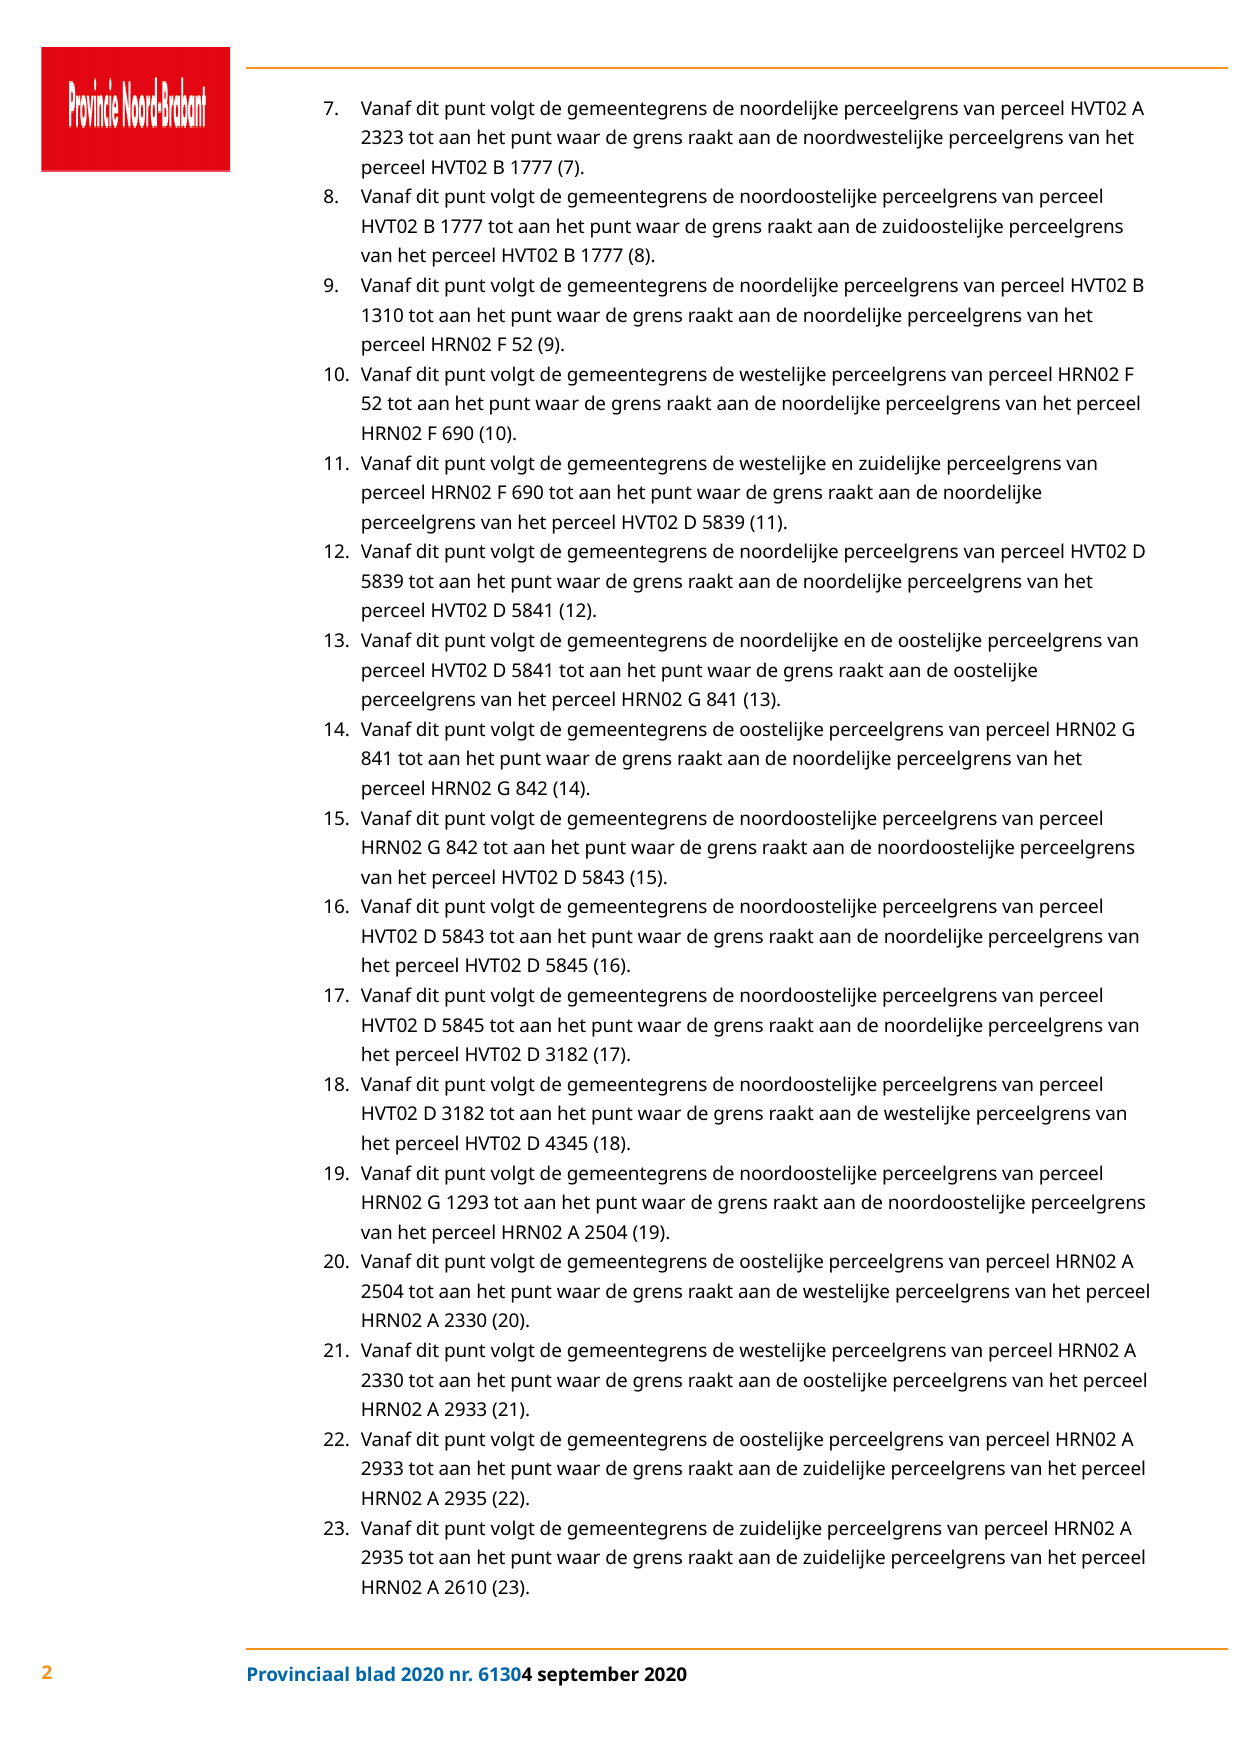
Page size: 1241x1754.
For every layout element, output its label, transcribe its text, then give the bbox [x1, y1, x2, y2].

list Vanaf dit punt volgt de gemeentegrens de noordelijke perceelgrens van perceel HVT02 A 2323 tot aan het punt waar de grens raakt aan de noordwestelijke perceelgrens van het perceel HVT02 B 1777 (7). [323, 95, 1152, 180]
list Vanaf dit punt volgt de gemeentegrens de oostelijke perceelgrens van perceel HRN02 A 2504 tot aan het punt waar de grens raakt aan de westelijke perceelgrens van het perceel HRN02 A 2330 (20). [323, 1248, 1152, 1333]
list Vanaf dit punt volgt de gemeentegrens de noordoostelijke perceelgrens van perceel HVT02 B 1777 tot aan het punt waar de grens raakt aan de zuidoostelijke perceelgrens van het perceel HVT02 B 1777 (8). [323, 183, 1152, 268]
picture [41, 47, 231, 172]
list Vanaf dit punt volgt de gemeentegrens de noordoostelijke perceelgrens van perceel HVT02 D 5843 tot aan het punt waar de grens raakt aan de noordelijke perceelgrens van het perceel HVT02 D 5845 (16). [323, 893, 1152, 978]
list Vanaf dit punt volgt de gemeentegrens de oostelijke perceelgrens van perceel HRN02 A 2933 tot aan het punt waar de grens raakt aan de zuidelijke perceelgrens van het perceel HRN02 A 2935 (22). [323, 1426, 1152, 1511]
list Vanaf dit punt volgt de gemeentegrens de noordelijke en de oostelijke perceelgrens van perceel HVT02 D 5841 tot aan het punt waar de grens raakt aan de oostelijke perceelgrens van het perceel HRN02 G 841 (13). [323, 627, 1152, 712]
list Vanaf dit punt volgt de gemeentegrens de noordelijke perceelgrens van perceel HVT02 D 5839 tot aan het punt waar de grens raakt aan de noordelijke perceelgrens van het perceel HVT02 D 5841 (12). [323, 538, 1152, 623]
list Vanaf dit punt volgt de gemeentegrens de westelijke perceelgrens van perceel HRN02 A 2330 tot aan het punt waar de grens raakt aan de oostelijke perceelgrens van het perceel HRN02 A 2933 (21). [323, 1337, 1152, 1422]
list Vanaf dit punt volgt de gemeentegrens de westelijke en zuidelijke perceelgrens van perceel HRN02 F 690 tot aan het punt waar de grens raakt aan de noordelijke perceelgrens van het perceel HVT02 D 5839 (11). [323, 450, 1152, 535]
list Vanaf dit punt volgt de gemeentegrens de noordelijke perceelgrens van perceel HVT02 B 1310 tot aan het punt waar de grens raakt aan de noordelijke perceelgrens van het perceel HRN02 F 52 (9). [323, 272, 1152, 357]
list Vanaf dit punt volgt de gemeentegrens de noordoostelijke perceelgrens van perceel HVT02 D 5845 tot aan het punt waar de grens raakt aan de noordelijke perceelgrens van het perceel HVT02 D 3182 (17). [323, 982, 1152, 1067]
list Vanaf dit punt volgt de gemeentegrens de westelijke perceelgrens van perceel HRN02 F 52 tot aan het punt waar de grens raakt aan de noordelijke perceelgrens van het perceel HRN02 F 690 (10). [323, 361, 1152, 446]
list Vanaf dit punt volgt de gemeentegrens de zuidelijke perceelgrens van perceel HRN02 A 2935 tot aan het punt waar de grens raakt aan de zuidelijke perceelgrens van het perceel HRN02 A 2610 (23). [323, 1515, 1152, 1600]
list Vanaf dit punt volgt de gemeentegrens de noordoostelijke perceelgrens van perceel HVT02 D 3182 tot aan het punt waar de grens raakt aan de westelijke perceelgrens van het perceel HVT02 D 4345 (18). [323, 1071, 1152, 1156]
list Vanaf dit punt volgt de gemeentegrens de oostelijke perceelgrens van perceel HRN02 G 841 tot aan het punt waar de grens raakt aan de noordelijke perceelgrens van het perceel HRN02 G 842 (14). [323, 716, 1152, 801]
list Vanaf dit punt volgt de gemeentegrens de noordoostelijke perceelgrens van perceel HRN02 G 842 tot aan het punt waar de grens raakt aan de noordoostelijke perceelgrens van het perceel HVT02 D 5843 (15). [323, 805, 1152, 890]
list Vanaf dit punt volgt de gemeentegrens de noordoostelijke perceelgrens van perceel HRN02 G 1293 tot aan het punt waar de grens raakt aan de noordoostelijke perceelgrens van het perceel HRN02 A 2504 (19). [323, 1160, 1152, 1245]
